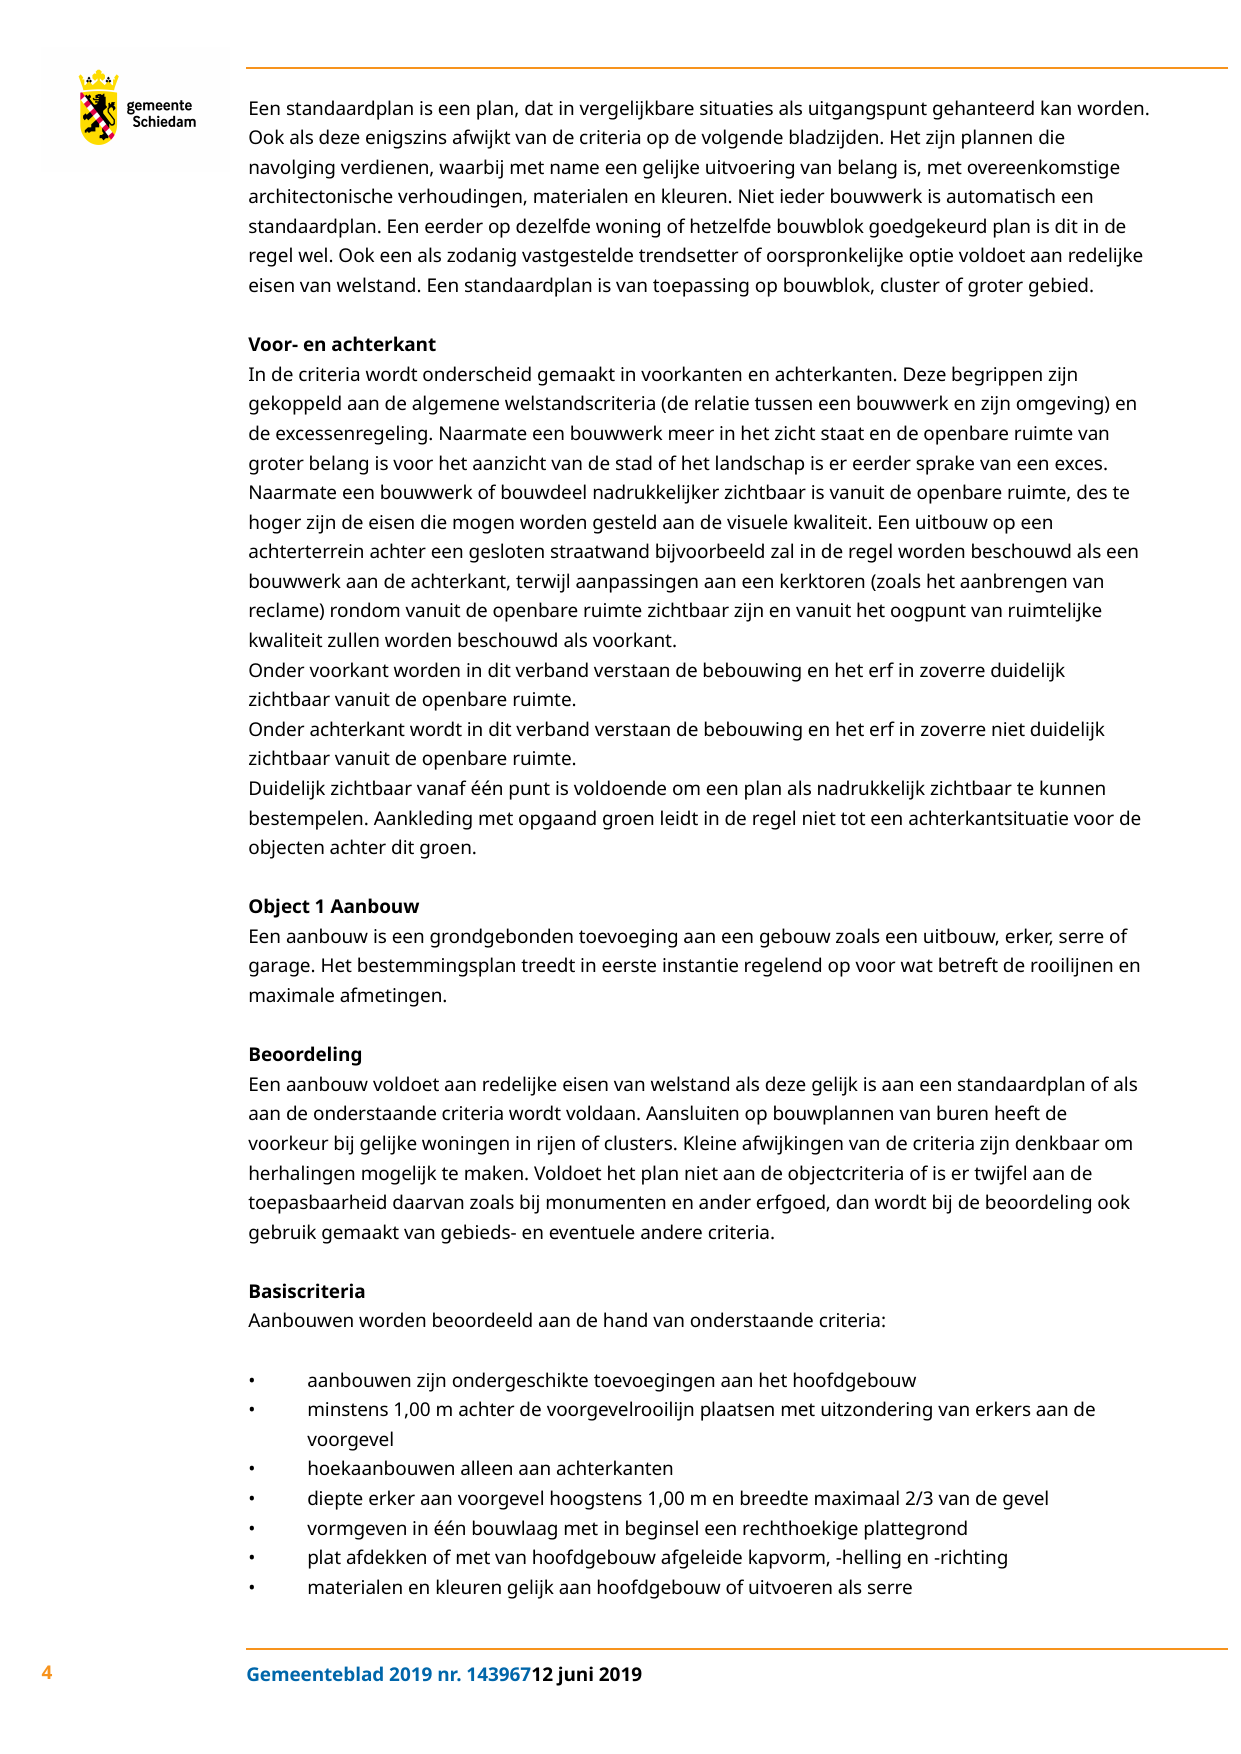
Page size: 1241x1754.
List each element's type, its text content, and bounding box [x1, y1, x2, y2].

text Basiscriteria [248, 1278, 1152, 1304]
list plat afdekken of met van hoofdgebouw afgeleide kapvorm, -helling en -richting [248, 1544, 1152, 1570]
text Een aanbouw voldoet aan redelijke eisen van welstand als deze gelijk is aan een standaardplan of als aan de onderstaande criteria wordt voldaan. Aansluiten op bouwplannen van buren heeft de voorkeur bij gelijke woningen in rijen of clusters. Kleine afwijkingen van de criteria zijn denkbaar om herhalingen mogelijk te maken. Voldoet het plan niet aan de objectcriteria of is er twijfel aan de toepasbaarheid daarvan zoals bij monumenten en ander erfgoed, dan wordt bij de beoordeling ook gebruik gemaakt van gebieds- en eventuele andere criteria. [248, 1071, 1152, 1245]
list materialen en kleuren gelijk aan hoofdgebouw of uitvoeren als serre [248, 1574, 1152, 1600]
list vormgeven in één bouwlaag met in beginsel een rechthoekige plattegrond [248, 1515, 1152, 1541]
text Voor- en achterkant [248, 331, 1152, 357]
list minstens 1,00 m achter de voorgevelrooilijn plaatsen met uitzondering van erkers aan de voorgevel [248, 1396, 1152, 1452]
text Onder achterkant wordt in dit verband verstaan de bebouwing en het erf in zoverre niet duidelijk zichtbaar vanuit de openbare ruimte. [248, 716, 1152, 771]
text Een aanbouw is een grondgebonden toevoeging aan een gebouw zoals een uitbouw, erker, serre of garage. Het bestemmingsplan treedt in eerste instantie regelend op voor wat betreft de rooilijnen en maximale afmetingen. [248, 923, 1152, 1008]
list diepte erker aan voorgevel hoogstens 1,00 m en breedte maximaal 2/3 van de gevel [248, 1485, 1152, 1511]
text Aanbouwen worden beoordeeld aan de hand van onderstaande criteria: [248, 1308, 1152, 1333]
picture [41, 47, 231, 172]
text In de criteria wordt onderscheid gemaakt in voorkanten en achterkanten. Deze begrippen zijn gekoppeld aan de algemene welstandscriteria (de relatie tussen een bouwwerk en zijn omgeving) en de excessenregeling. Naarmate een bouwwerk meer in het zicht staat en de openbare ruimte van groter belang is voor het aanzicht van de stad of het landschap is er eerder sprake van een exces. Naarmate een bouwwerk of bouwdeel nadrukkelijker zichtbaar is vanuit de openbare ruimte, des te hoger zijn de eisen die mogen worden gesteld aan de visuele kwaliteit. Een uitbouw op een achterterrein achter een gesloten straatwand bijvoorbeeld zal in de regel worden beschouwd als een bouwwerk aan de achterkant, terwijl aanpassingen aan een kerktoren (zoals het aanbrengen van reclame) rondom vanuit de openbare ruimte zichtbaar zijn en vanuit het oogpunt van ruimtelijke kwaliteit zullen worden beschouwd als voorkant. [248, 361, 1152, 653]
text Object 1 Aanbouw [248, 893, 1152, 919]
text Duidelijk zichtbaar vanaf één punt is voldoende om een plan als nadrukkelijk zichtbaar te kunnen bestempelen. Aankleding met opgaand groen leidt in de regel niet tot een achterkantsituatie voor de objecten achter dit groen. [248, 775, 1152, 860]
list hoekaanbouwen alleen aan achterkanten [248, 1456, 1152, 1481]
text Beoordeling [248, 1041, 1152, 1067]
text Een standaardplan is een plan, dat in vergelijkbare situaties als uitgangspunt gehanteerd kan worden. Ook als deze enigszins afwijkt van de criteria op de volgende bladzijden. Het zijn plannen die navolging verdienen, waarbij met name een gelijke uitvoering van belang is, met overeenkomstige architectonische verhoudingen, materialen en kleuren. Niet ieder bouwwerk is automatisch een standaardplan. Een eerder op dezelfde woning of hetzelfde bouwblok goedgekeurd plan is dit in de regel wel. Ook een als zodanig vastgestelde trendsetter of oorspronkelijke optie voldoet aan redelijke eisen van welstand. Een standaardplan is van toepassing op bouwblok, cluster of groter gebied. [248, 95, 1152, 298]
text Onder voorkant worden in dit verband verstaan de bebouwing en het erf in zoverre duidelijk zichtbaar vanuit de openbare ruimte. [248, 657, 1152, 712]
list aanbouwen zijn ondergeschikte toevoegingen aan het hoofdgebouw [248, 1367, 1152, 1393]
